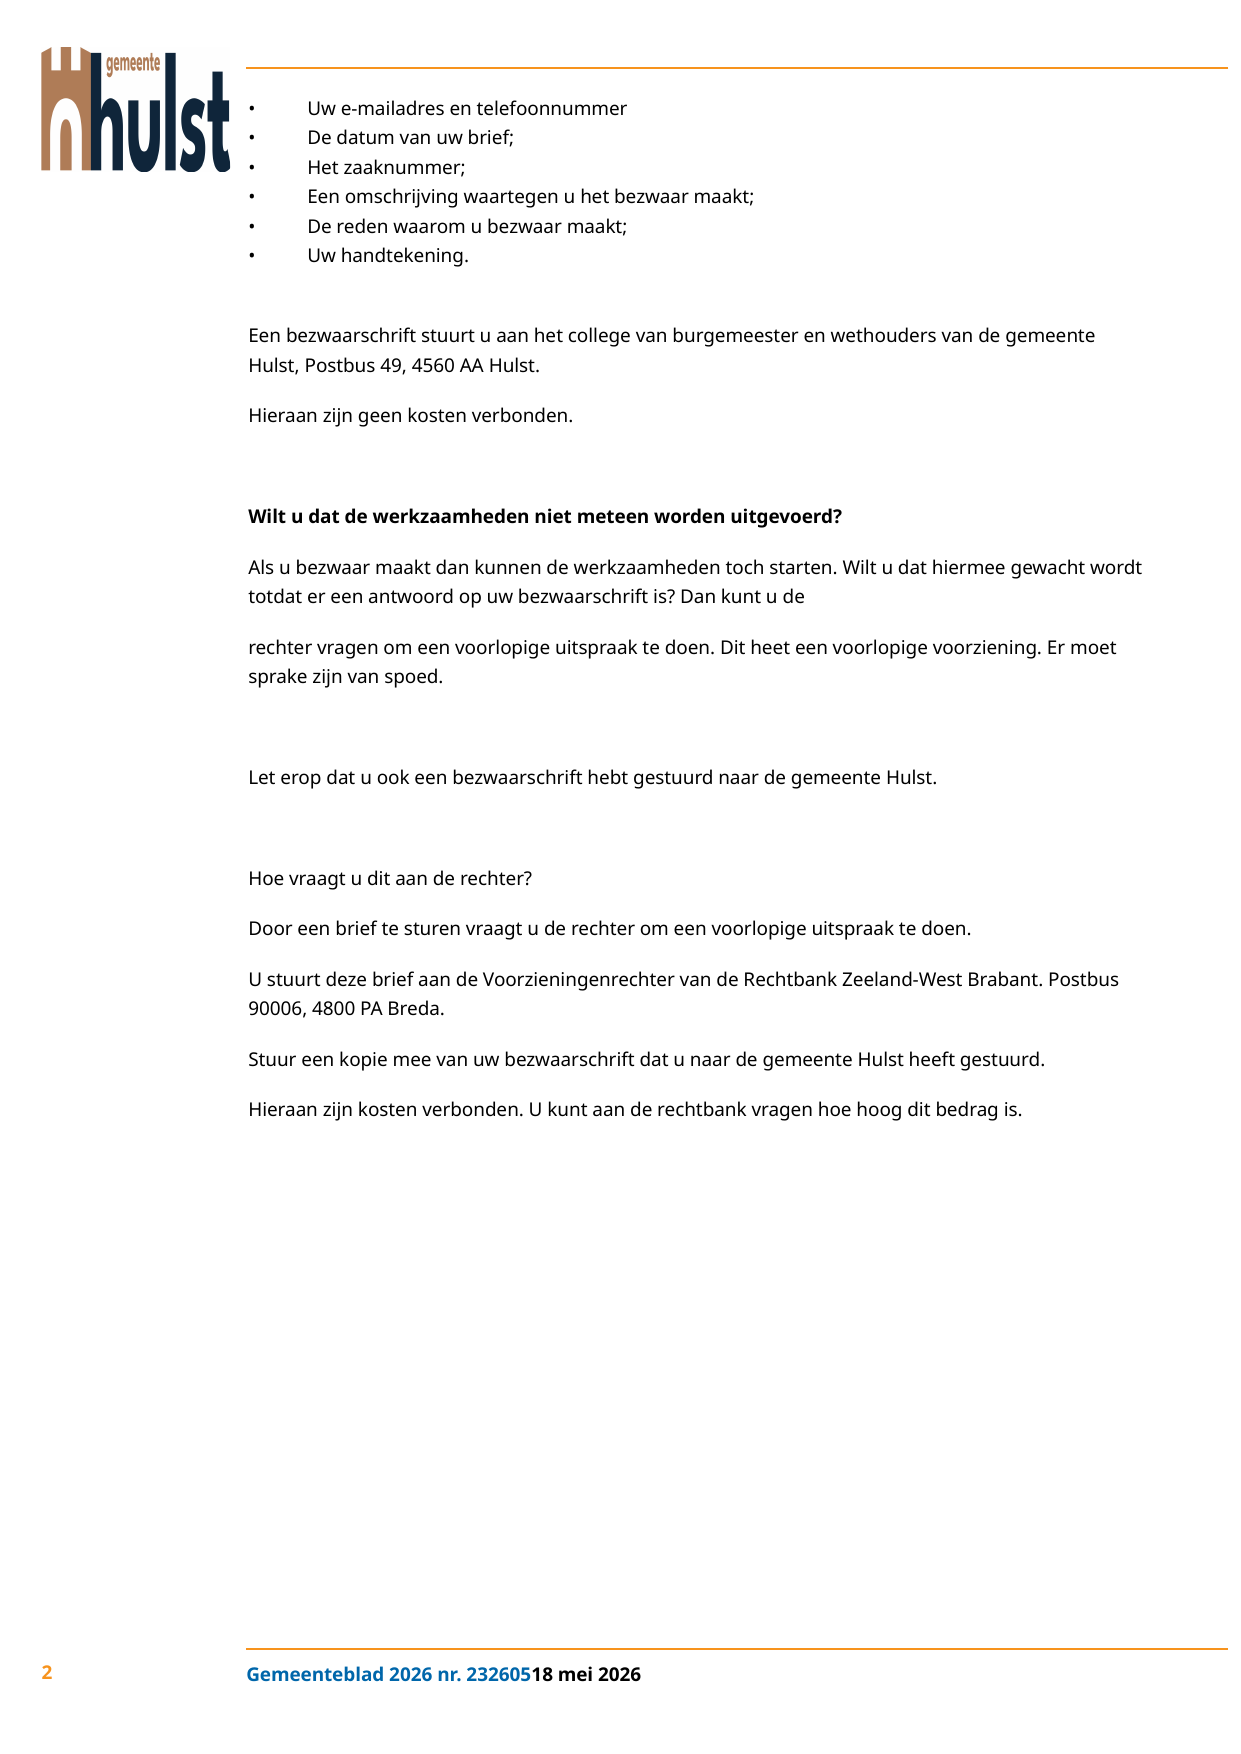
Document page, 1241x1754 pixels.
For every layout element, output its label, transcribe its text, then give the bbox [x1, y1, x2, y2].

text Door een brief te sturen vraagt u de rechter om een voorlopige uitspraak te doen. [248, 916, 1152, 941]
text U stuurt deze brief aan de Voorzieningenrechter van de Rechtbank Zeeland-West Brabant. Postbus 90006, 4800 PA Breda. [248, 966, 1152, 1021]
text rechter vragen om een voorlopige uitspraak te doen. Dit heet een voorlopige voorziening. Er moet sprake zijn van spoed. [248, 634, 1152, 689]
list Uw handtekening. [248, 243, 1152, 268]
text Stuur een kopie mee van uw bezwaarschrift dat u naar de gemeente Hulst heeft gestuurd. [248, 1046, 1152, 1072]
list Een omschrijving waartegen u het bezwaar maakt; [248, 183, 1152, 209]
text Let erop dat u ook een bezwaarschrift hebt gestuurd naar de gemeente Hulst. [248, 764, 1152, 790]
list De reden waarom u bezwaar maakt; [248, 213, 1152, 239]
text Een bezwaarschrift stuurt u aan het college van burgemeester en wethouders van de gemeente Hulst, Postbus 49, 4560 AA Hulst. [248, 323, 1152, 378]
list De datum van uw brief; [248, 124, 1152, 150]
picture [41, 47, 231, 172]
text Hieraan zijn kosten verbonden. U kunt aan de rechtbank vragen hoe hoog dit bedrag is. [248, 1096, 1152, 1122]
text Wilt u dat de werkzaamheden niet meteen worden uitgevoerd? [248, 503, 1152, 529]
list Uw e-mailadres en telefoonnummer [248, 95, 1152, 121]
list Het zaaknummer; [248, 154, 1152, 180]
text Hoe vraagt u dit aan de rechter? [248, 865, 1152, 891]
text Hieraan zijn geen kosten verbonden. [248, 403, 1152, 428]
text Als u bezwaar maakt dan kunnen de werkzaamheden toch starten. Wilt u dat hiermee gewacht wordt totdat er een antwoord op uw bezwaarschrift is? Dan kunt u de [248, 554, 1152, 609]
